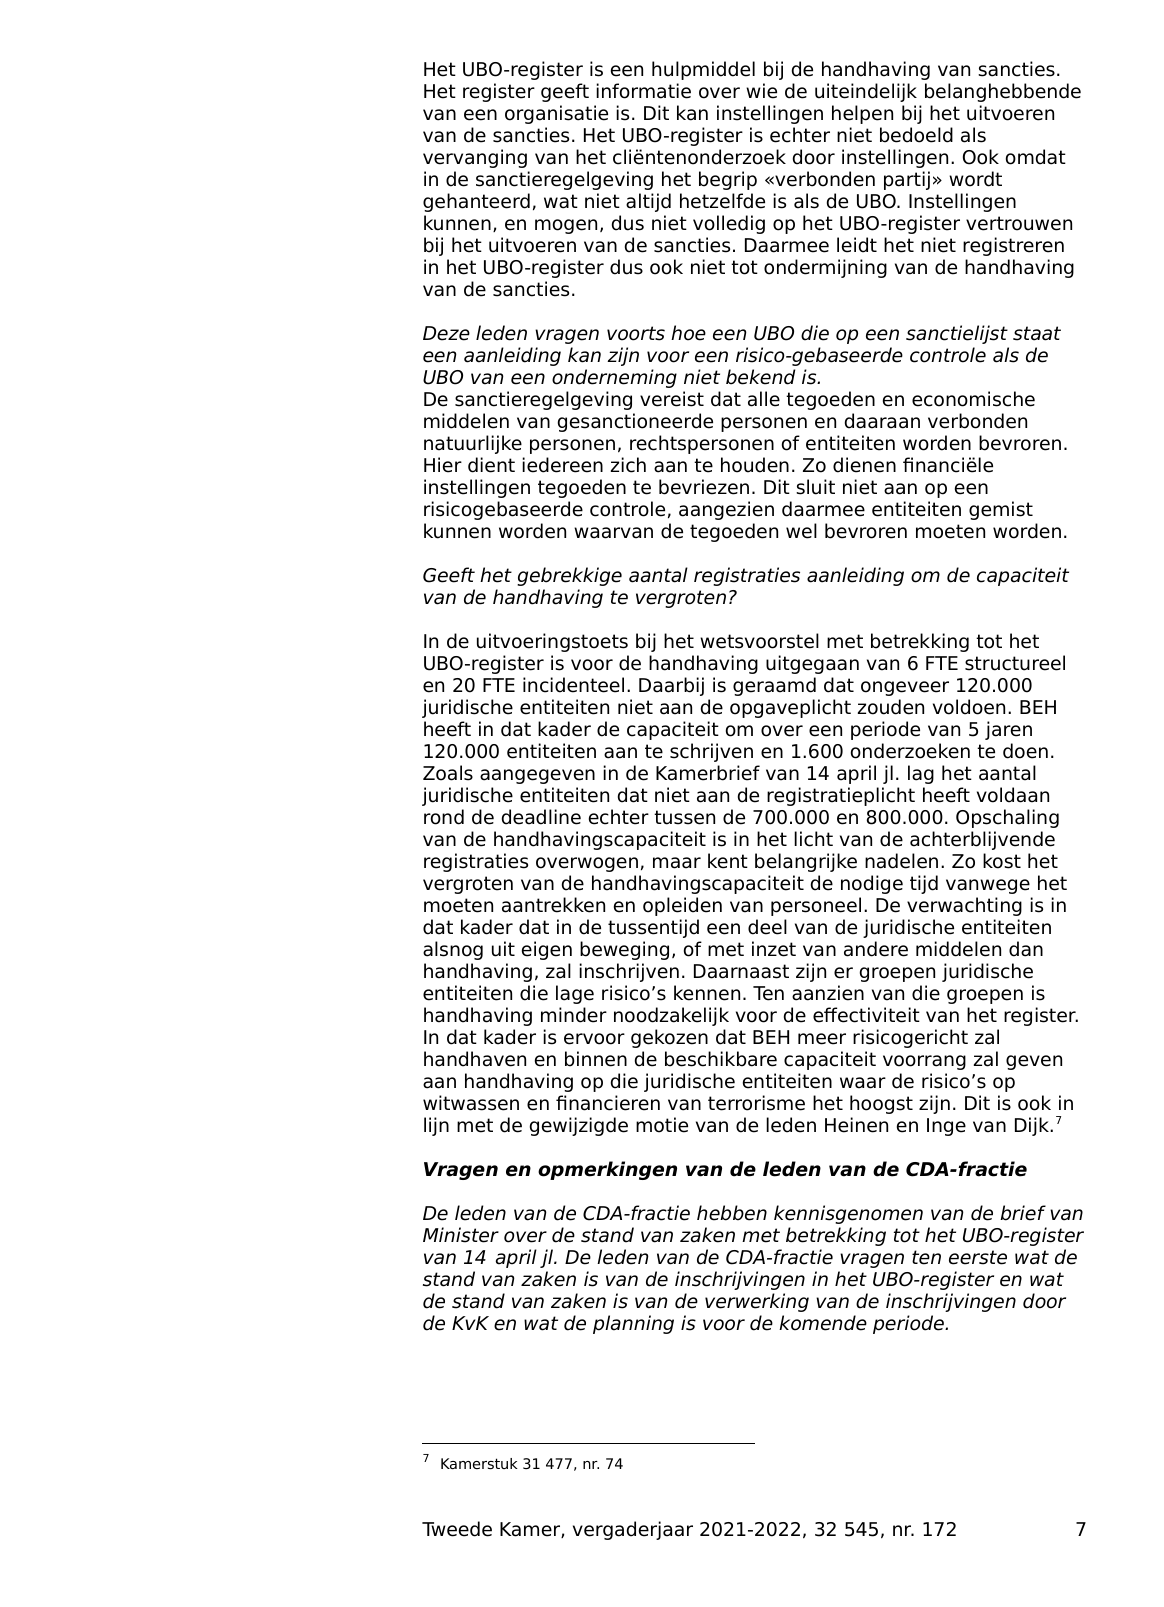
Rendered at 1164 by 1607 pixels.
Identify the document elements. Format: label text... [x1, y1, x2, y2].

text De leden van de CDA-fractie hebben kennisgenomen van de brief van Minister over de stand van zaken met betrekking tot het UBO-register van 14 april jl. De leden van de CDA-fractie vragen ten eerste wat de stand van zaken is van de inschrijvingen in het UBO-register en wat de stand van zaken is van de verwerking van de inschrijvingen door de KvK en wat de planning is voor de komende periode. [422, 1203, 1087, 1335]
text Kamerstuk 31 477, nr. 74 [422, 1452, 1087, 1474]
text In de uitvoeringstoets bij het wetsvoorstel met betrekking tot het UBO-register is voor de handhaving uitgegaan van 6 FTE structureel en 20 FTE incidenteel. Daarbij is geraamd dat ongeveer 120.000 juridische entiteiten niet aan de opgaveplicht zouden voldoen. BEH heeft in dat kader de capaciteit om over een periode van 5 jaren 120.000 entiteiten aan te schrijven en 1.600 onderzoeken te doen. Zoals aangegeven in de Kamerbrief van 14 april jl. lag het aantal juridische entiteiten dat niet aan de registratieplicht heeft voldaan rond de deadline echter tussen de 700.000 en 800.000. Opschaling van de handhavingscapaciteit is in het licht van de achterblijvende registraties overwogen, maar kent belangrijke nadelen. Zo kost het vergroten van de handhavingscapaciteit de nodige tijd vanwege het moeten aantrekken en opleiden van personeel. De verwachting is in dat kader dat in de tussentijd een deel van de juridische entiteiten alsnog uit eigen beweging, of met inzet van andere middelen dan handhaving, zal inschrijven. Daarnaast zijn er groepen juridische entiteiten die lage risico’s kennen. Ten aanzien van die groepen is handhaving minder noodzakelijk voor de effectiviteit van het register. In dat kader is ervoor gekozen dat BEH meer risicogericht zal handhaven en binnen de beschikbare capaciteit voorrang zal geven aan handhaving op die juridische entiteiten waar de risico’s op witwassen en financieren van terrorisme het hoogst zijn. Dit is ook in lijn met de gewijzigde motie van de leden Heinen en Inge van Dijk. [422, 631, 1087, 1137]
text Geeft het gebrekkige aantal registraties aanleiding om de capaciteit van de handhaving te vergroten? [422, 565, 1087, 609]
text Het UBO-register is een hulpmiddel bij de handhaving van sancties. Het register geeft informatie over wie de uiteindelijk belanghebbende van een organisatie is. Dit kan instellingen helpen bij het uitvoeren van de sancties. Het UBO-register is echter niet bedoeld als vervanging van het cliëntenonderzoek door instellingen. Ook omdat in de sanctieregelgeving het begrip «verbonden partij» wordt gehanteerd, wat niet altijd hetzelfde is als de UBO. Instellingen kunnen, en mogen, dus niet volledig op het UBO-register vertrouwen bij het uitvoeren van de sancties. Daarmee leidt het niet registreren in het UBO-register dus ook niet tot ondermijning van de handhaving van de sancties. [422, 59, 1087, 301]
subtitle Vragen en opmerkingen van de leden van de CDA-fractie [422, 1159, 1087, 1181]
text De sanctieregelgeving vereist dat alle tegoeden en economische middelen van gesanctioneerde personen en daaraan verbonden natuurlijke personen, rechtspersonen of entiteiten worden bevroren. Hier dient iedereen zich aan te houden. Zo dienen financiële instellingen tegoeden te bevriezen. Dit sluit niet aan op een risicogebaseerde controle, aangezien daarmee entiteiten gemist kunnen worden waarvan de tegoeden wel bevroren moeten worden. [422, 389, 1087, 543]
text Deze leden vragen voorts hoe een UBO die op een sanctielijst staat een aanleiding kan zijn voor een risico-gebaseerde controle als de UBO van een onderneming niet bekend is. [422, 323, 1087, 389]
